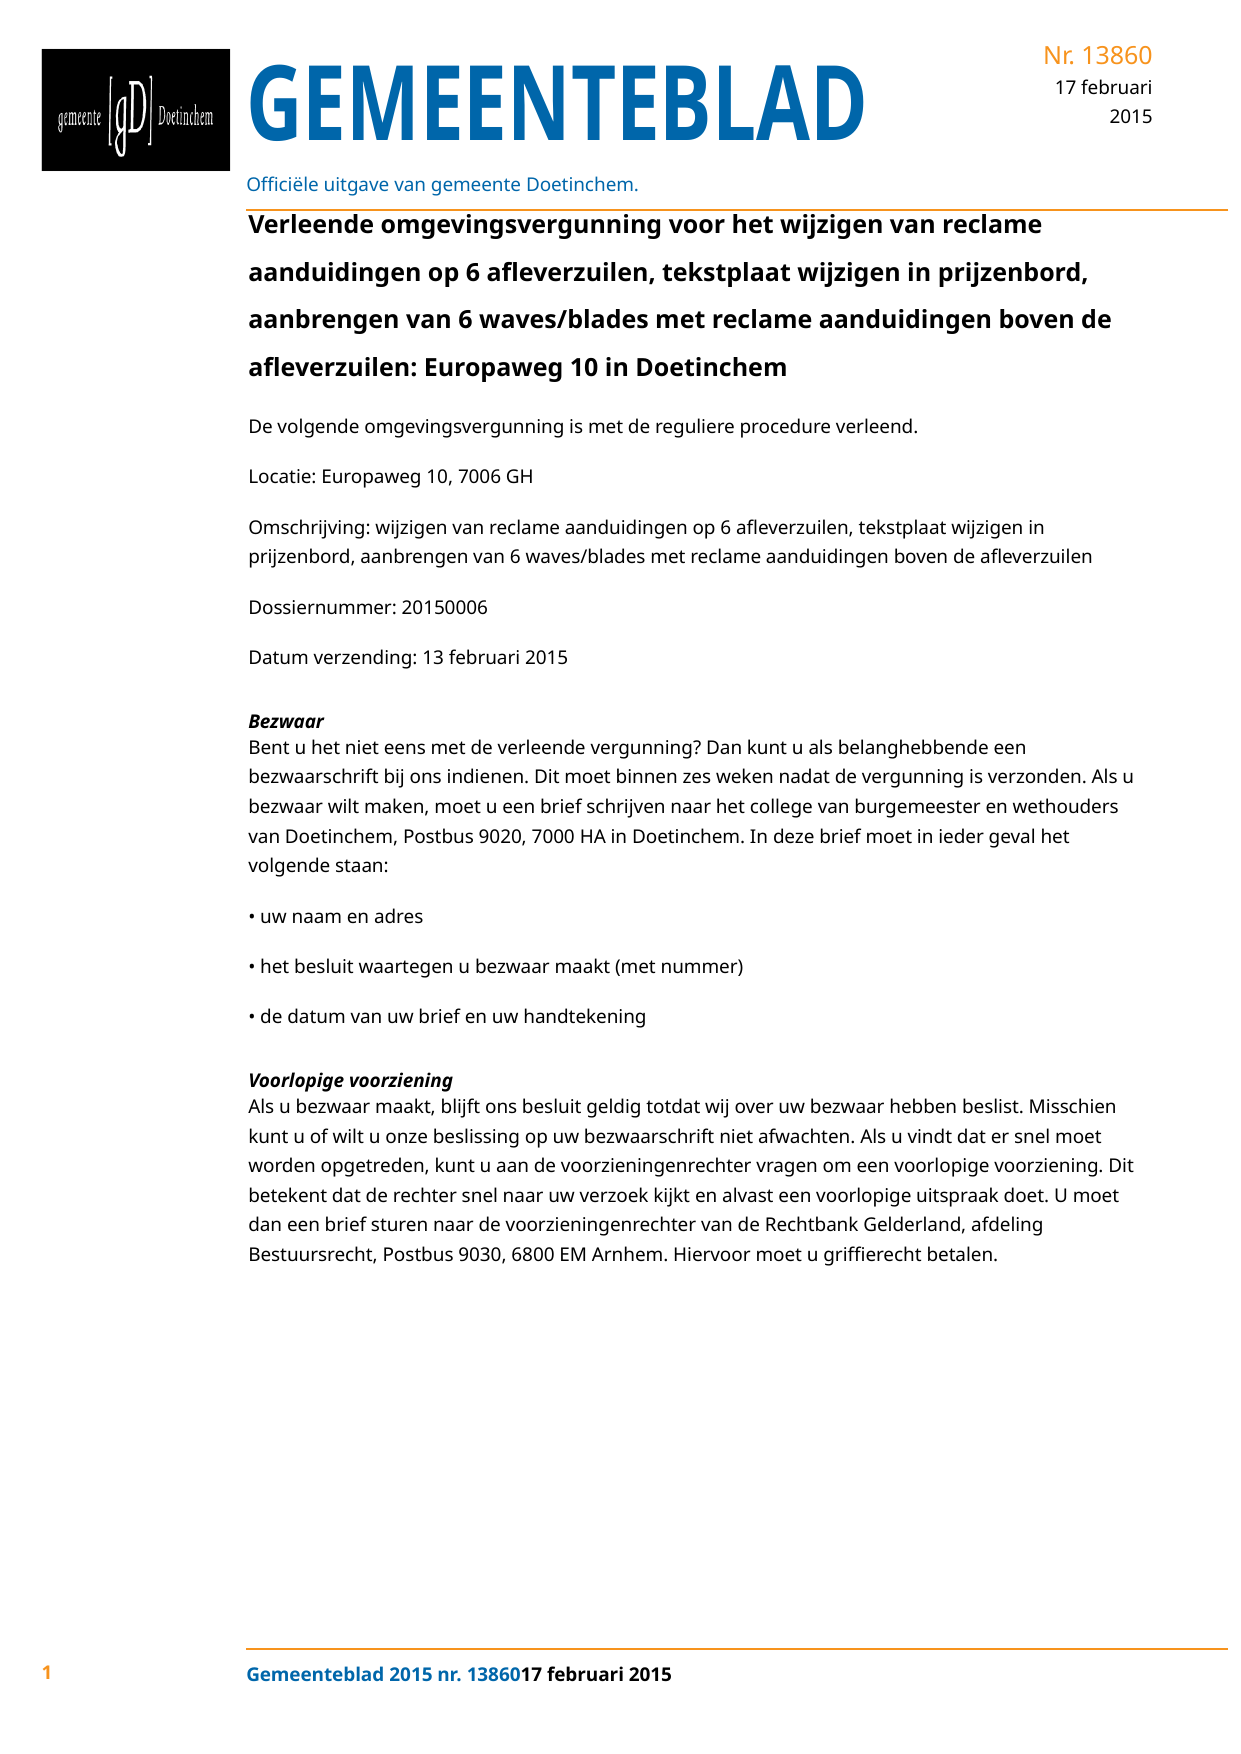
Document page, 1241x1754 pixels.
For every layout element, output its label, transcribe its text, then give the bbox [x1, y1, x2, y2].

text Dossiernummer: 20150006 [248, 594, 1152, 620]
text Voorlopige voorziening [248, 1068, 1152, 1093]
text Bent u het niet eens met de verleende vergunning? Dan kunt u als belanghebbende een bezwaarschrift bij ons indienen. Dit moet binnen zes weken nadat de vergunning is verzonden. Als u bezwaar wilt maken, moet u een brief schrijven naar het college van burgemeester en wethouders van Doetinchem, Postbus 9020, 7000 HA in Doetinchem. In deze brief moet in ieder geval het volgende staan: [248, 734, 1152, 878]
text Omschrijving: wijzigen van reclame aanduidingen op 6 afleverzuilen, tekstplaat wijzigen in prijzenbord, aanbrengen van 6 waves/blades met reclame aanduidingen boven de afleverzuilen [248, 514, 1152, 569]
text Locatie: Europaweg 10, 7006 GH [248, 463, 1152, 489]
text Datum verzending: 13 februari 2015 [248, 644, 1152, 670]
text Verleende omgevingsvergunning voor het wijzigen van reclame aanduidingen op 6 afleverzuilen, tekstplaat wijzigen in prijzenbord, aanbrengen van 6 waves/blades met reclame aanduidingen boven de afleverzuilen: Europaweg 10 in Doetinchem [248, 211, 1152, 384]
text • het besluit waartegen u bezwaar maakt (met nummer) [248, 953, 1152, 979]
text Als u bezwaar maakt, blijft ons besluit geldig totdat wij over uw bezwaar hebben beslist. Misschien kunt u of wilt u onze beslissing op uw bezwaarschrift niet afwachten. Als u vindt dat er snel moet worden opgetreden, kunt u aan de voorzieningenrechter vragen om een voorlopige voorziening. Dit betekent dat de rechter snel naar uw verzoek kijkt en alvast een voorlopige uitspraak doet. U moet dan een brief sturen naar de voorzieningenrechter van de Rechtbank Gelderland, afdeling Bestuursrecht, Postbus 9030, 6800 EM Arnhem. Hiervoor moet u griffierecht betalen. [248, 1093, 1152, 1267]
text Bezwaar [248, 708, 1152, 734]
text • uw naam en adres [248, 903, 1152, 928]
text • de datum van uw brief en uw handtekening [248, 1004, 1152, 1029]
text De volgende omgevingsvergunning is met de reguliere procedure verleend. [248, 413, 1152, 439]
picture [41, 47, 231, 172]
